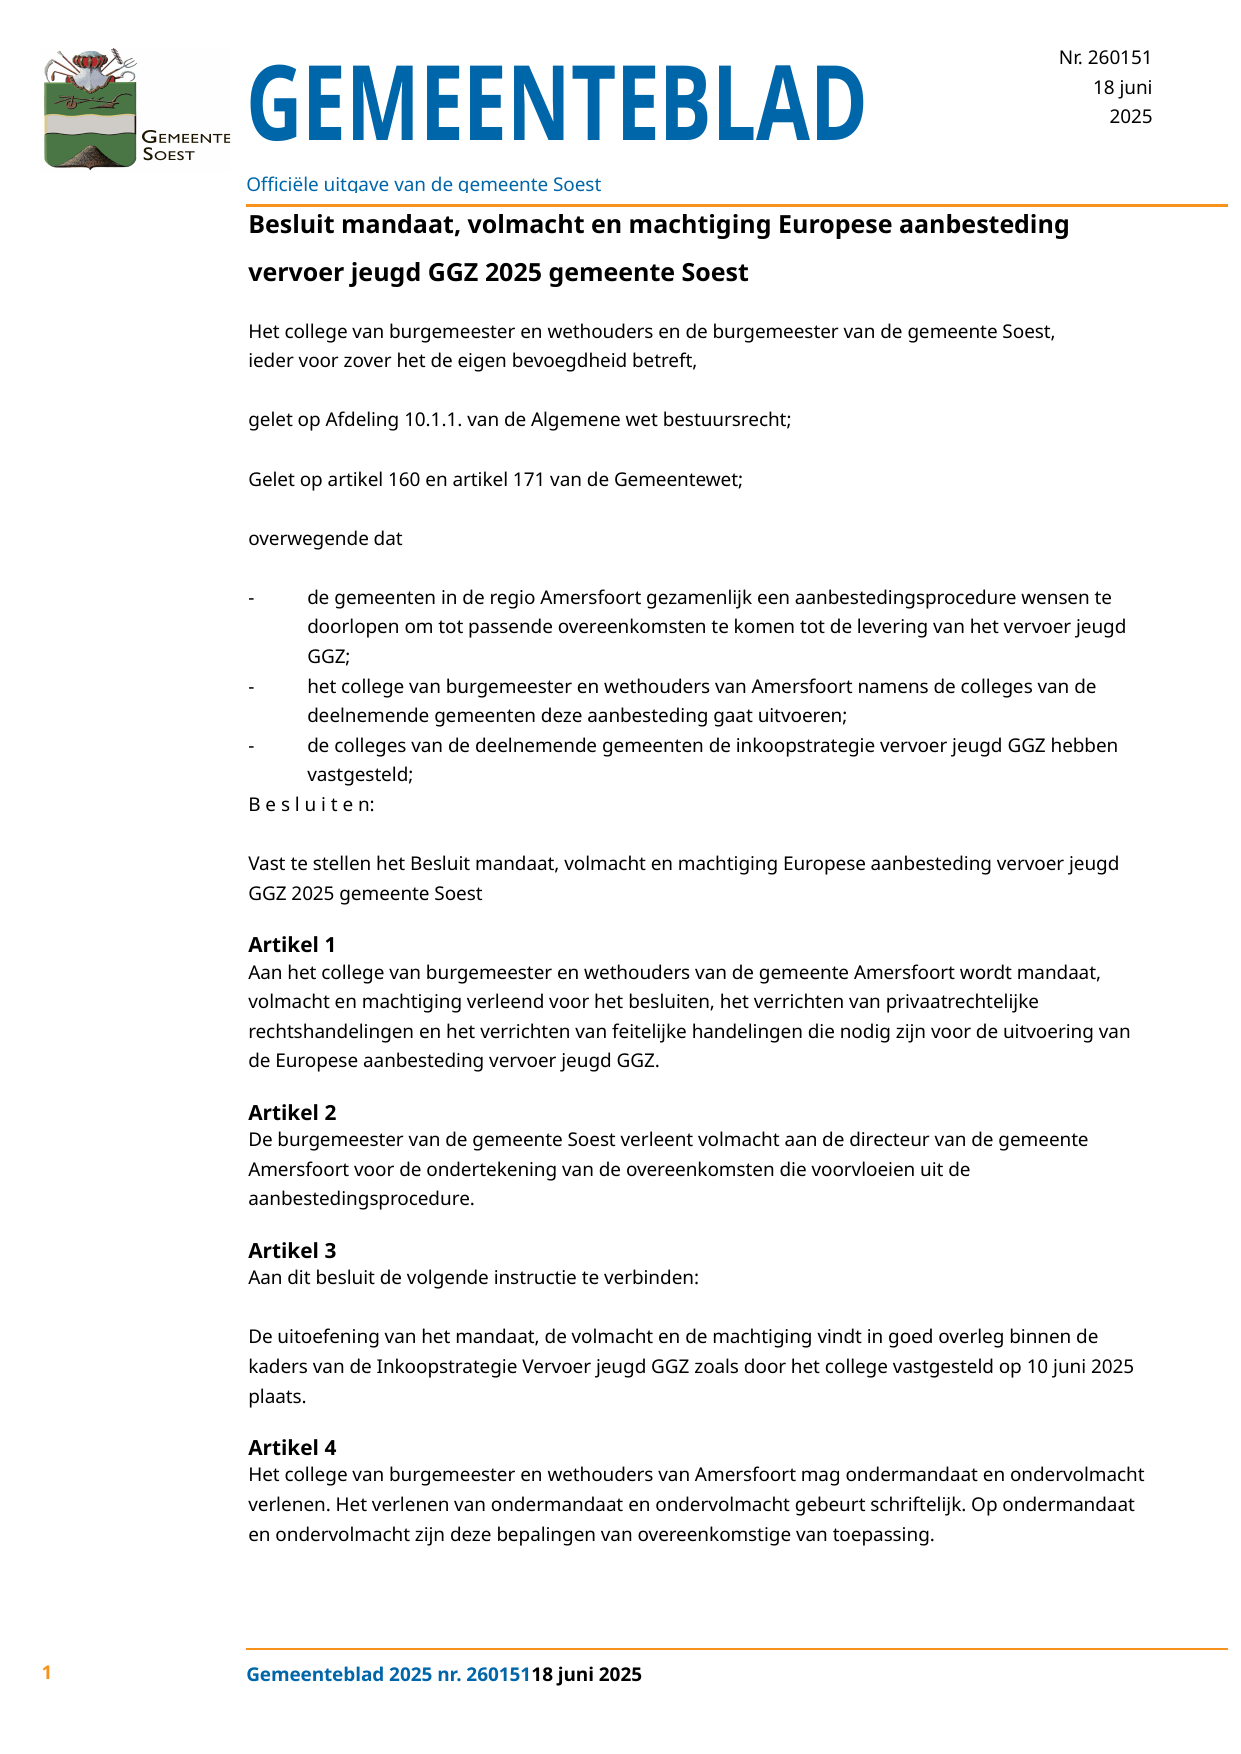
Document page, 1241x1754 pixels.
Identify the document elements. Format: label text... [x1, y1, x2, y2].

text B e s l u i t e n: [248, 791, 1152, 817]
text De uitoefening van het mandaat, de volmacht en de machtiging vindt in goed overleg binnen de kaders van de Inkoopstrategie Vervoer jeugd GGZ zoals door het college vastgesteld op 10 juni 2025 plaats. [248, 1324, 1152, 1408]
list het college van burgemeester en wethouders van Amersfoort namens de colleges van de deelnemende gemeenten deze aanbesteding gaat uitvoeren; [248, 673, 1152, 728]
text Aan het college van burgemeester en wethouders van de gemeente Amersfoort wordt mandaat, volmacht en machtiging verleend voor het besluiten, het verrichten van privaatrechtelijke rechtshandelingen en het verrichten van feitelijke handelingen die nodig zijn voor de uitvoering van de Europese aanbesteding vervoer jeugd GGZ. [248, 959, 1152, 1073]
text ieder voor zover het de eigen bevoegdheid betreft, [248, 347, 1152, 373]
text Artikel 4 [248, 1433, 1152, 1462]
text Besluit mandaat, volmacht en machtiging Europese aanbesteding vervoer jeugd GGZ 2025 gemeente Soest [248, 207, 1152, 288]
text Vast te stellen het Besluit mandaat, volmacht en machtiging Europese aanbesteding vervoer jeugd GGZ 2025 gemeente Soest [248, 850, 1152, 906]
text overwegende dat [248, 525, 1152, 551]
text Gelet op artikel 160 en artikel 171 van de Gemeentewet; [248, 466, 1152, 492]
text Aan dit besluit de volgende instructie te verbinden: [248, 1264, 1152, 1290]
list de gemeenten in de regio Amersfoort gezamenlijk een aanbestedingsprocedure wensen te doorlopen om tot passende overeenkomsten te komen tot de levering van het vervoer jeugd GGZ; [248, 584, 1152, 669]
picture [41, 47, 231, 172]
text Artikel 1 [248, 930, 1152, 959]
text Het college van burgemeester en wethouders van Amersfoort mag ondermandaat en ondervolmacht verlenen. Het verlenen van ondermandaat en ondervolmacht gebeurt schriftelijk. Op ondermandaat en ondervolmacht zijn deze bepalingen van overeenkomstige van toepassing. [248, 1462, 1152, 1547]
list de colleges van de deelnemende gemeenten de inkoopstrategie vervoer jeugd GGZ hebben vastgesteld; [248, 732, 1152, 787]
text Artikel 2 [248, 1098, 1152, 1126]
text Het college van burgemeester en wethouders en de burgemeester van de gemeente Soest, [248, 318, 1152, 344]
text gelet op Afdeling 10.1.1. van de Algemene wet bestuursrecht; [248, 407, 1152, 432]
text De burgemeester van de gemeente Soest verleent volmacht aan de directeur van de gemeente Amersfoort voor de ondertekening van de overeenkomsten die voorvloeien uit de aanbestedingsprocedure. [248, 1126, 1152, 1211]
text Artikel 3 [248, 1236, 1152, 1264]
